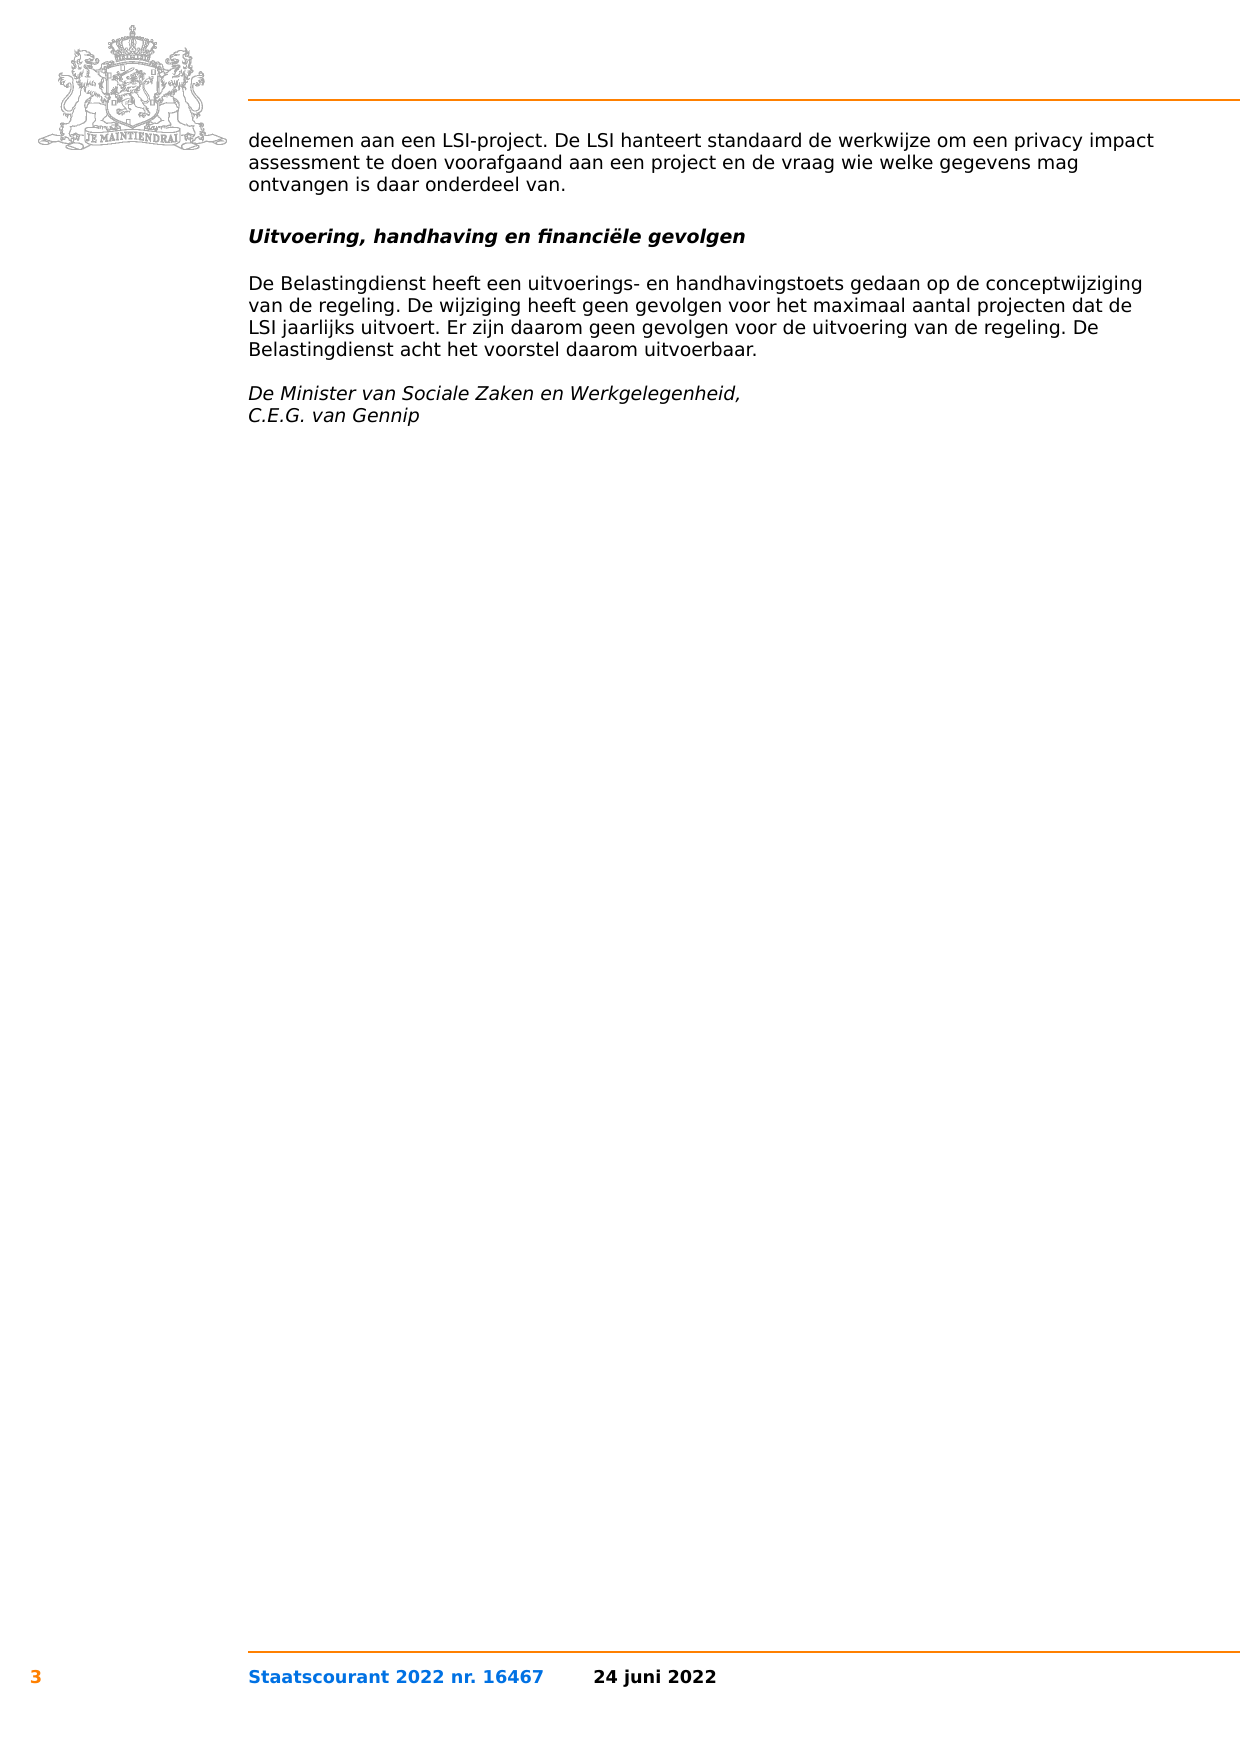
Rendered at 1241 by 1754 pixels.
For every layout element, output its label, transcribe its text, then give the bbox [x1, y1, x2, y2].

picture [38, 25, 227, 150]
text deelnemen aan een LSI-project. De LSI hanteert standaard de werkwijze om een privacy impact assessment te doen voorafgaand aan een project en de vraag wie welke gegevens mag ontvangen is daar onderdeel van. [248, 130, 1163, 196]
text De Minister van Sociale Zaken en Werkgelegenheid, C.E.G. van Gennip [248, 383, 1163, 427]
text De Belastingdienst heeft een uitvoerings- en handhavingstoets gedaan op de conceptwijziging van de regeling. De wijziging heeft geen gevolgen voor het maximaal aantal projecten dat de LSI jaarlijks uitvoert. Er zijn daarom geen gevolgen voor de uitvoering van de regeling. De Belastingdienst acht het voorstel daarom uitvoerbaar. [248, 273, 1163, 361]
subtitle Uitvoering, handhaving en financiële gevolgen [248, 226, 1163, 248]
